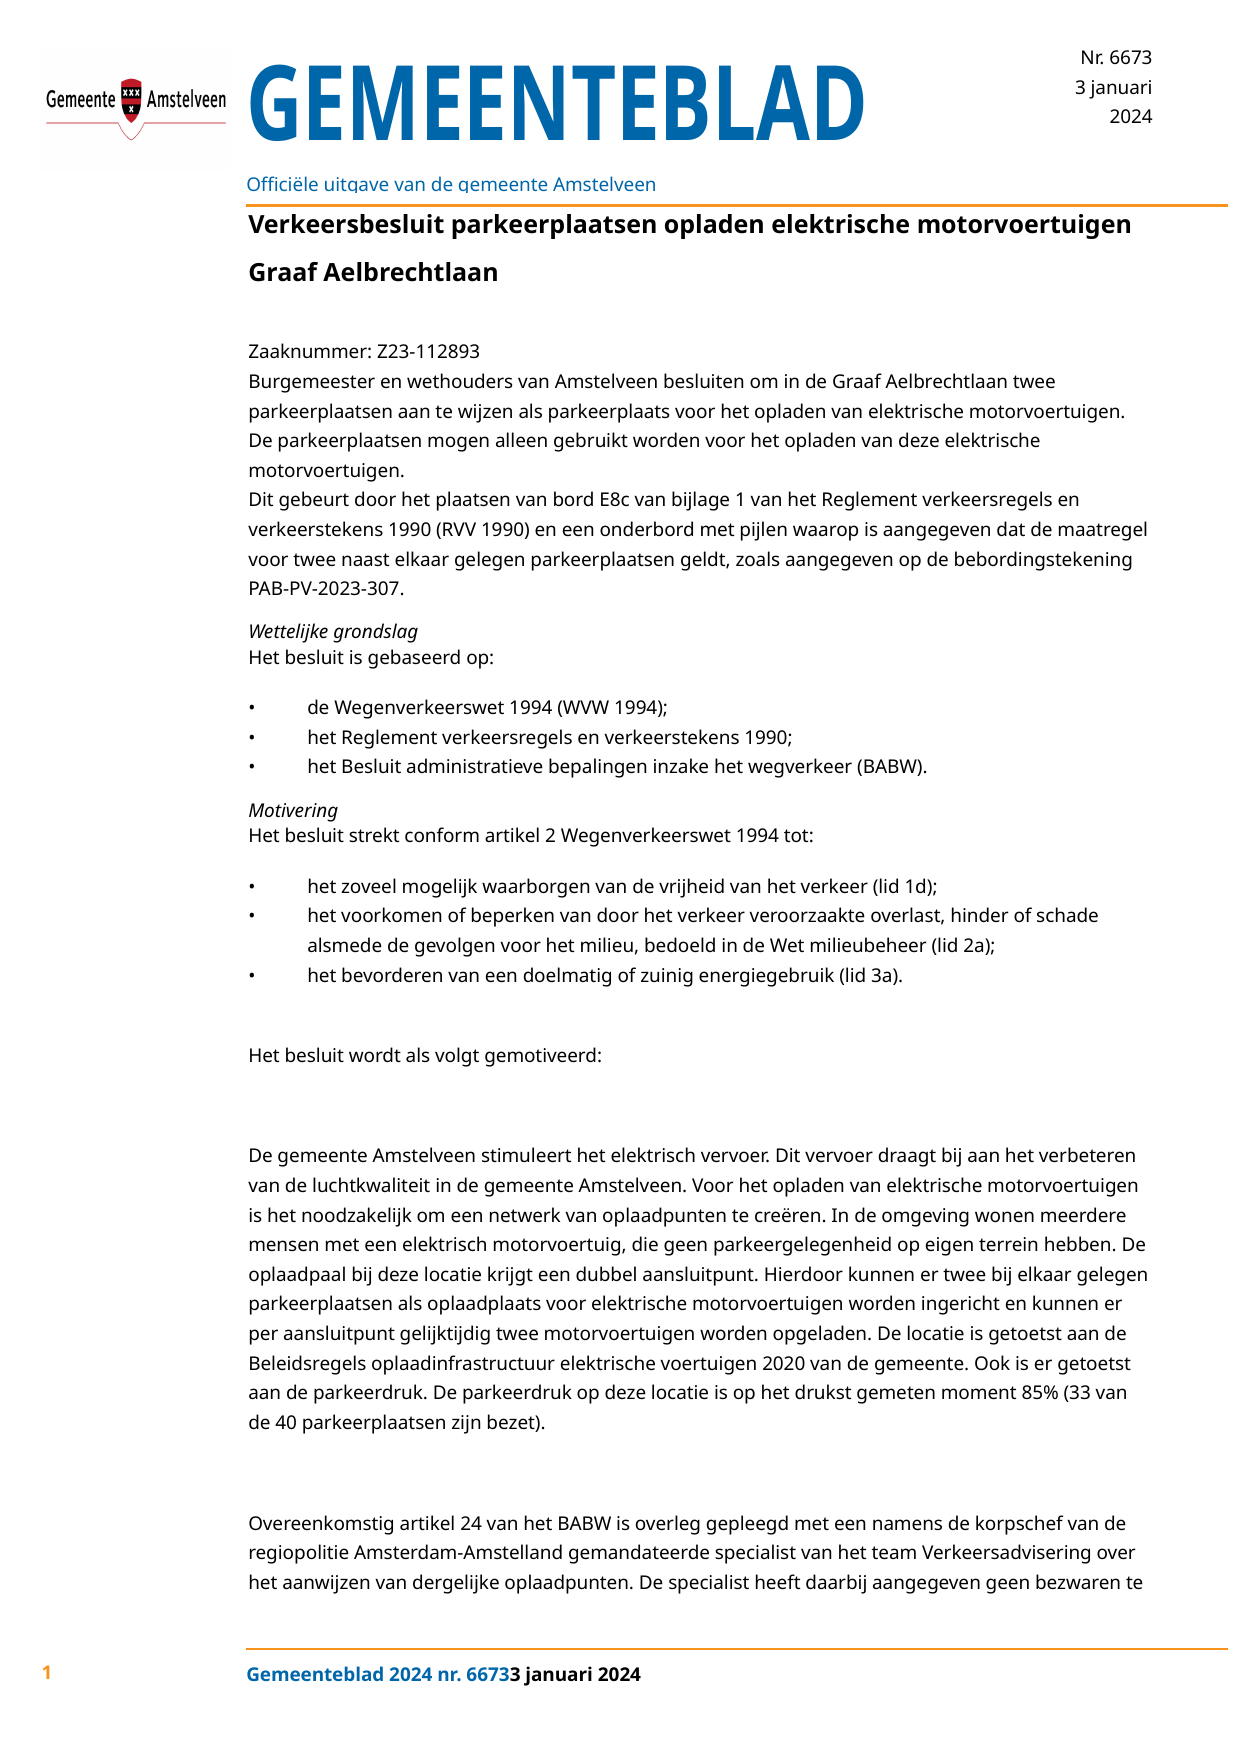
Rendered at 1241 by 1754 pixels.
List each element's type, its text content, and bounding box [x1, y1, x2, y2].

text Wettelijke grondslag [248, 618, 1152, 644]
text Het besluit strekt conform artikel 2 Wegenverkeerswet 1994 tot: [248, 823, 1152, 848]
list de Wegenverkeerswet 1994 (WVW 1994); [248, 694, 1152, 720]
list het bevorderen van een doelmatig of zuinig energiegebruik (lid 3a). [248, 962, 1152, 987]
text Overeenkomstig artikel 24 van het BABW is overleg gepleegd met een namens de korpschef van de regiopolitie Amsterdam-Amstelland gemandateerde specialist van het team Verkeersadvisering over het aanwijzen van dergelijke oplaadpunten. De specialist heeft daarbij aangegeven geen bezwaren te [248, 1510, 1152, 1594]
text Burgemeester en wethouders van Amstelveen besluiten om in de Graaf Aelbrechtlaan twee parkeerplaatsen aan te wijzen als parkeerplaats voor het opladen van elektrische motorvoertuigen. De parkeerplaatsen mogen alleen gebruikt worden voor het opladen van deze elektrische motorvoertuigen. [248, 368, 1152, 483]
list het voorkomen of beperken van door het verkeer veroorzaakte overlast, hinder of schade alsmede de gevolgen voor het milieu, bedoeld in de Wet milieubeheer (lid 2a); [248, 903, 1152, 958]
text Het besluit wordt als volgt gemotiveerd: [248, 1042, 1152, 1067]
text Dit gebeurt door het plaatsen van bord E8c van bijlage 1 van het Reglement verkeersregels en verkeerstekens 1990 (RVV 1990) en een onderbord met pijlen waarop is aangegeven dat de maatregel voor twee naast elkaar gelegen parkeerplaatsen geldt, zoals aangegeven op de bebordingstekening PAB-PV-2023-307. [248, 487, 1152, 601]
text Verkeersbesluit parkeerplaatsen opladen elektrische motorvoertuigen Graaf Aelbrechtlaan [248, 207, 1152, 288]
list het zoveel mogelijk waarborgen van de vrijheid van het verkeer (lid 1d); [248, 873, 1152, 899]
text De gemeente Amstelveen stimuleert het elektrisch vervoer. Dit vervoer draagt bij aan het verbeteren van de luchtkwaliteit in de gemeente Amstelveen. Voor het opladen van elektrische motorvoertuigen is het noodzakelijk om een netwerk van oplaadpunten te creëren. In de omgeving wonen meerdere mensen met een elektrisch motorvoertuig, die geen parkeergelegenheid op eigen terrein hebben. De oplaadpaal bij deze locatie krijgt een dubbel aansluitpunt. Hierdoor kunnen er twee bij elkaar gelegen parkeerplaatsen als oplaadplaats voor elektrische motorvoertuigen worden ingericht en kunnen er per aansluitpunt gelijktijdig twee motorvoertuigen worden opgeladen. De locatie is getoetst aan de Beleidsregels oplaadinfrastructuur elektrische voertuigen 2020 van de gemeente. Ook is er getoetst aan de parkeerdruk. De parkeerdruk op deze locatie is op het drukst gemeten moment 85% (33 van de 40 parkeerplaatsen zijn bezet). [248, 1143, 1152, 1434]
text Het besluit is gebaseerd op: [248, 644, 1152, 670]
picture [41, 47, 231, 172]
list het Besluit administratieve bepalingen inzake het wegverkeer (BABW). [248, 754, 1152, 779]
list het Reglement verkeersregels en verkeerstekens 1990; [248, 724, 1152, 750]
text Zaaknummer: Z23-112893 [248, 339, 1152, 364]
text Motivering [248, 797, 1152, 823]
